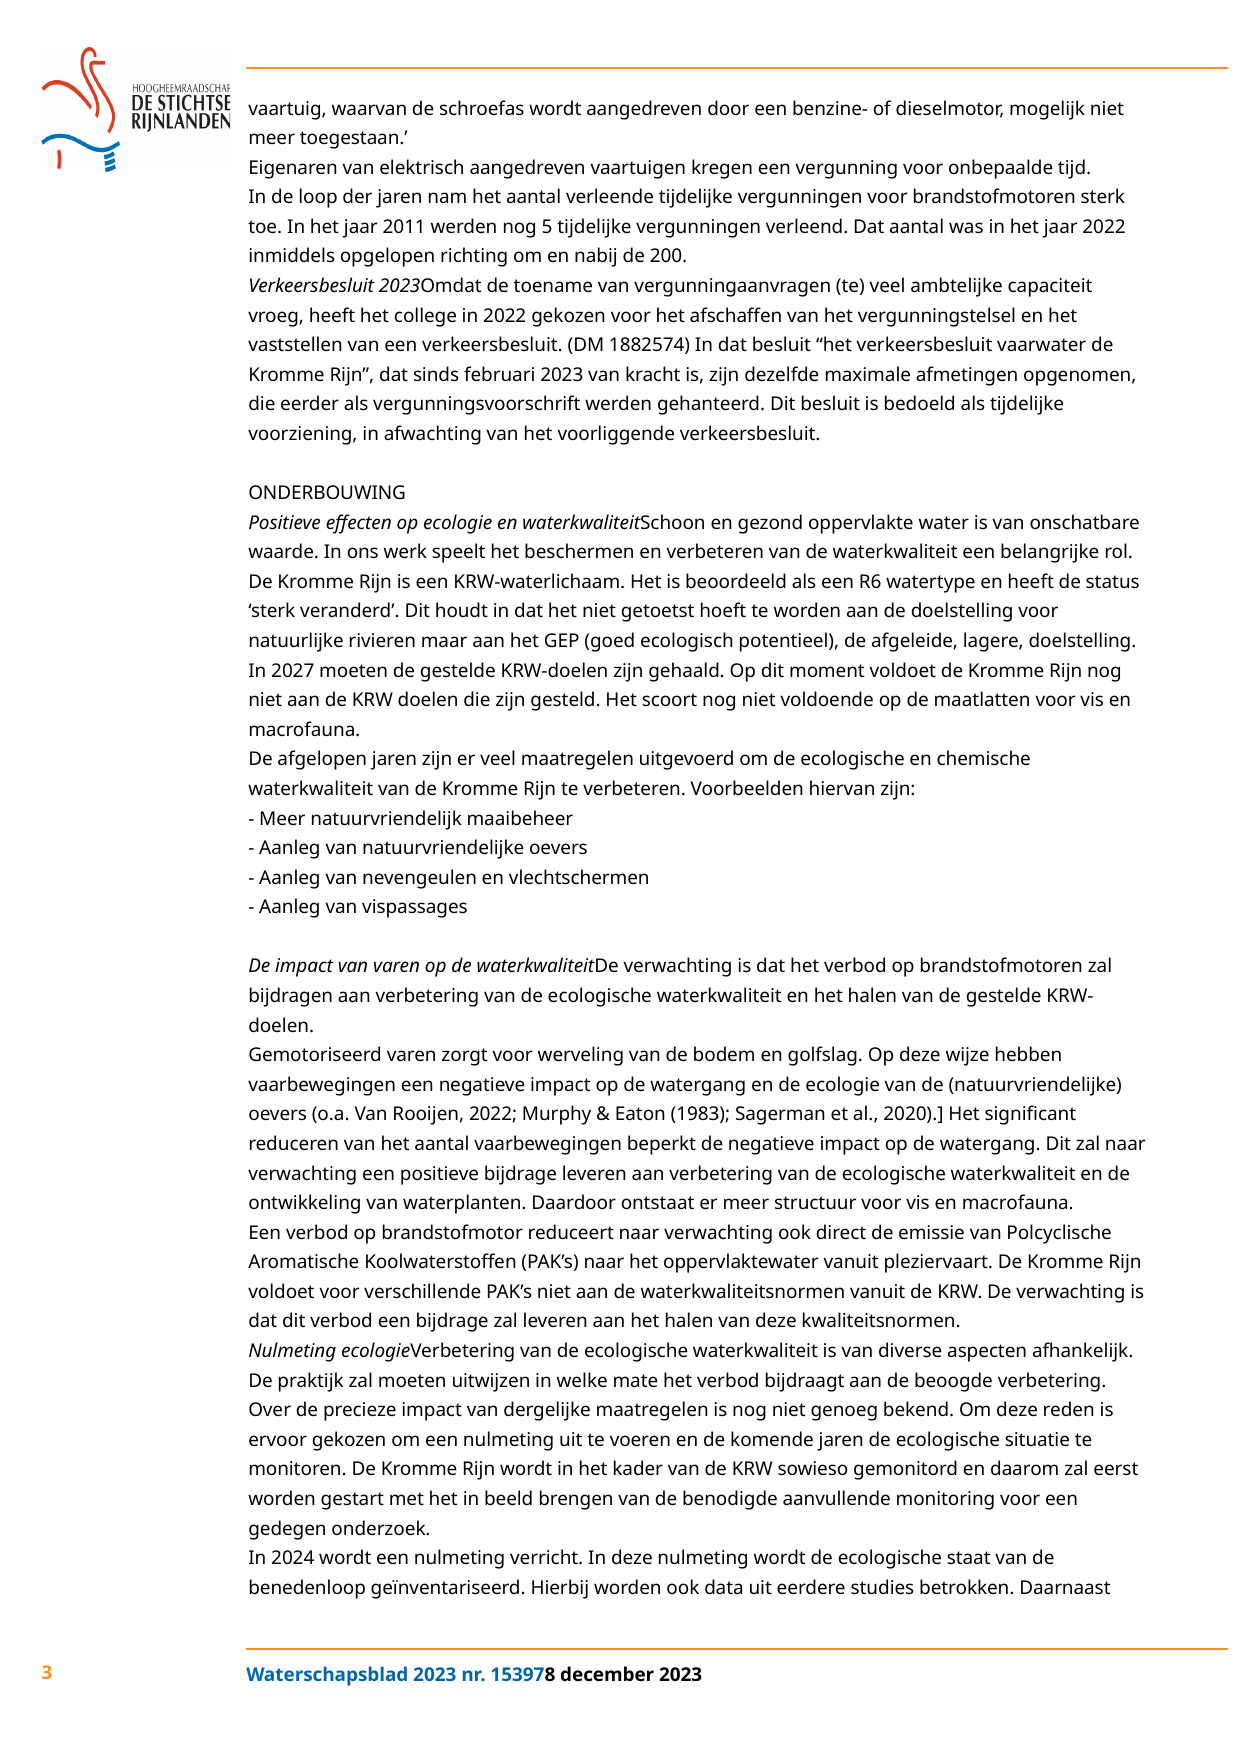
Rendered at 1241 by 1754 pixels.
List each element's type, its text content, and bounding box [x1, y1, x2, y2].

text Positieve effecten op ecologie en waterkwaliteitSchoon en gezond oppervlakte water is van onschatbare waarde. In ons werk speelt het beschermen en verbeteren van de waterkwaliteit een belangrijke rol. De Kromme Rijn is een KRW-waterlichaam. Het is beoordeeld als een R6 watertype en heeft de status ‘sterk veranderd’. Dit houdt in dat het niet getoetst hoeft te worden aan de doelstelling voor natuurlijke rivieren maar aan het GEP (goed ecologisch potentieel), de afgeleide, lagere, doelstelling. In 2027 moeten de gestelde KRW-doelen zijn gehaald. Op dit moment voldoet de Kromme Rijn nog niet aan de KRW doelen die zijn gesteld. Het scoort nog niet voldoende op de maatlatten voor vis en macrofauna. [248, 509, 1152, 742]
text vaartuig, waarvan de schroefas wordt aangedreven door een benzine- of dieselmotor, mogelijk niet meer toegestaan.’ [248, 95, 1152, 150]
text De afgelopen jaren zijn er veel maatregelen uitgevoerd om de ecologische en chemische waterkwaliteit van de Kromme Rijn te verbeteren. Voorbeelden hiervan zijn: [248, 746, 1152, 801]
text In de loop der jaren nam het aantal verleende tijdelijke vergunningen voor brandstofmotoren sterk toe. In het jaar 2011 werden nog 5 tijdelijke vergunningen verleend. Dat aantal was in het jaar 2022 inmiddels opgelopen richting om en nabij de 200. [248, 183, 1152, 268]
text Gemotoriseerd varen zorgt voor werveling van de bodem en golfslag. Op deze wijze hebben vaarbewegingen een negatieve impact op de watergang en de ecologie van de (natuurvriendelijke) oevers (o.a. Van Rooijen, 2022; Murphy & Eaton (1983); Sagerman et al., 2020).] Het significant reduceren van het aantal vaarbewegingen beperkt de negatieve impact op de watergang. Dit zal naar verwachting een positieve bijdrage leveren aan verbetering van de ecologische waterkwaliteit en de ontwikkeling van waterplanten. Daardoor ontstaat er meer structuur voor vis en macrofauna. [248, 1041, 1152, 1215]
text Verkeersbesluit 2023Omdat de toename van vergunningaanvragen (te) veel ambtelijke capaciteit vroeg, heeft het college in 2022 gekozen voor het afschaffen van het vergunningstelsel en het vaststellen van een verkeersbesluit. (DM 1882574) In dat besluit “het verkeersbesluit vaarwater de Kromme Rijn”, dat sinds februari 2023 van kracht is, zijn dezelfde maximale afmetingen opgenomen, die eerder als vergunningsvoorschrift werden gehanteerd. Dit besluit is bedoeld als tijdelijke voorziening, in afwachting van het voorliggende verkeersbesluit. [248, 272, 1152, 446]
text - Aanleg van natuurvriendelijke oevers [248, 834, 1152, 860]
text - Aanleg van nevengeulen en vlechtschermen [248, 864, 1152, 890]
text Een verbod op brandstofmotor reduceert naar verwachting ook direct de emissie van Polcyclische Aromatische Koolwaterstoffen (PAK’s) naar het oppervlaktewater vanuit pleziervaart. De Kromme Rijn voldoet voor verschillende PAK’s niet aan de waterkwaliteitsnormen vanuit de KRW. De verwachting is dat dit verbod een bijdrage zal leveren aan het halen van deze kwaliteitsnormen. [248, 1219, 1152, 1333]
text ONDERBOUWING [248, 479, 1152, 505]
text - Aanleg van vispassages [248, 893, 1152, 919]
text - Meer natuurvriendelijk maaibeheer [248, 805, 1152, 831]
text Eigenaren van elektrisch aangedreven vaartuigen kregen een vergunning voor onbepaalde tijd. [248, 154, 1152, 180]
picture [41, 47, 231, 172]
text Nulmeting ecologieVerbetering van de ecologische waterkwaliteit is van diverse aspecten afhankelijk. De praktijk zal moeten uitwijzen in welke mate het verbod bijdraagt aan de beoogde verbetering. Over de precieze impact van dergelijke maatregelen is nog niet genoeg bekend. Om deze reden is ervoor gekozen om een nulmeting uit te voeren en de komende jaren de ecologische situatie te monitoren. De Kromme Rijn wordt in het kader van de KRW sowieso gemonitord en daarom zal eerst worden gestart met het in beeld brengen van de benodigde aanvullende monitoring voor een gedegen onderzoek. [248, 1337, 1152, 1541]
text De impact van varen op de waterkwaliteitDe verwachting is dat het verbod op brandstofmotoren zal bijdragen aan verbetering van de ecologische waterkwaliteit en het halen van de gestelde KRW-doelen. [248, 953, 1152, 1038]
text In 2024 wordt een nulmeting verricht. In deze nulmeting wordt de ecologische staat van de benedenloop geïnventariseerd. Hierbij worden ook data uit eerdere studies betrokken. Daarnaast [248, 1544, 1152, 1600]
